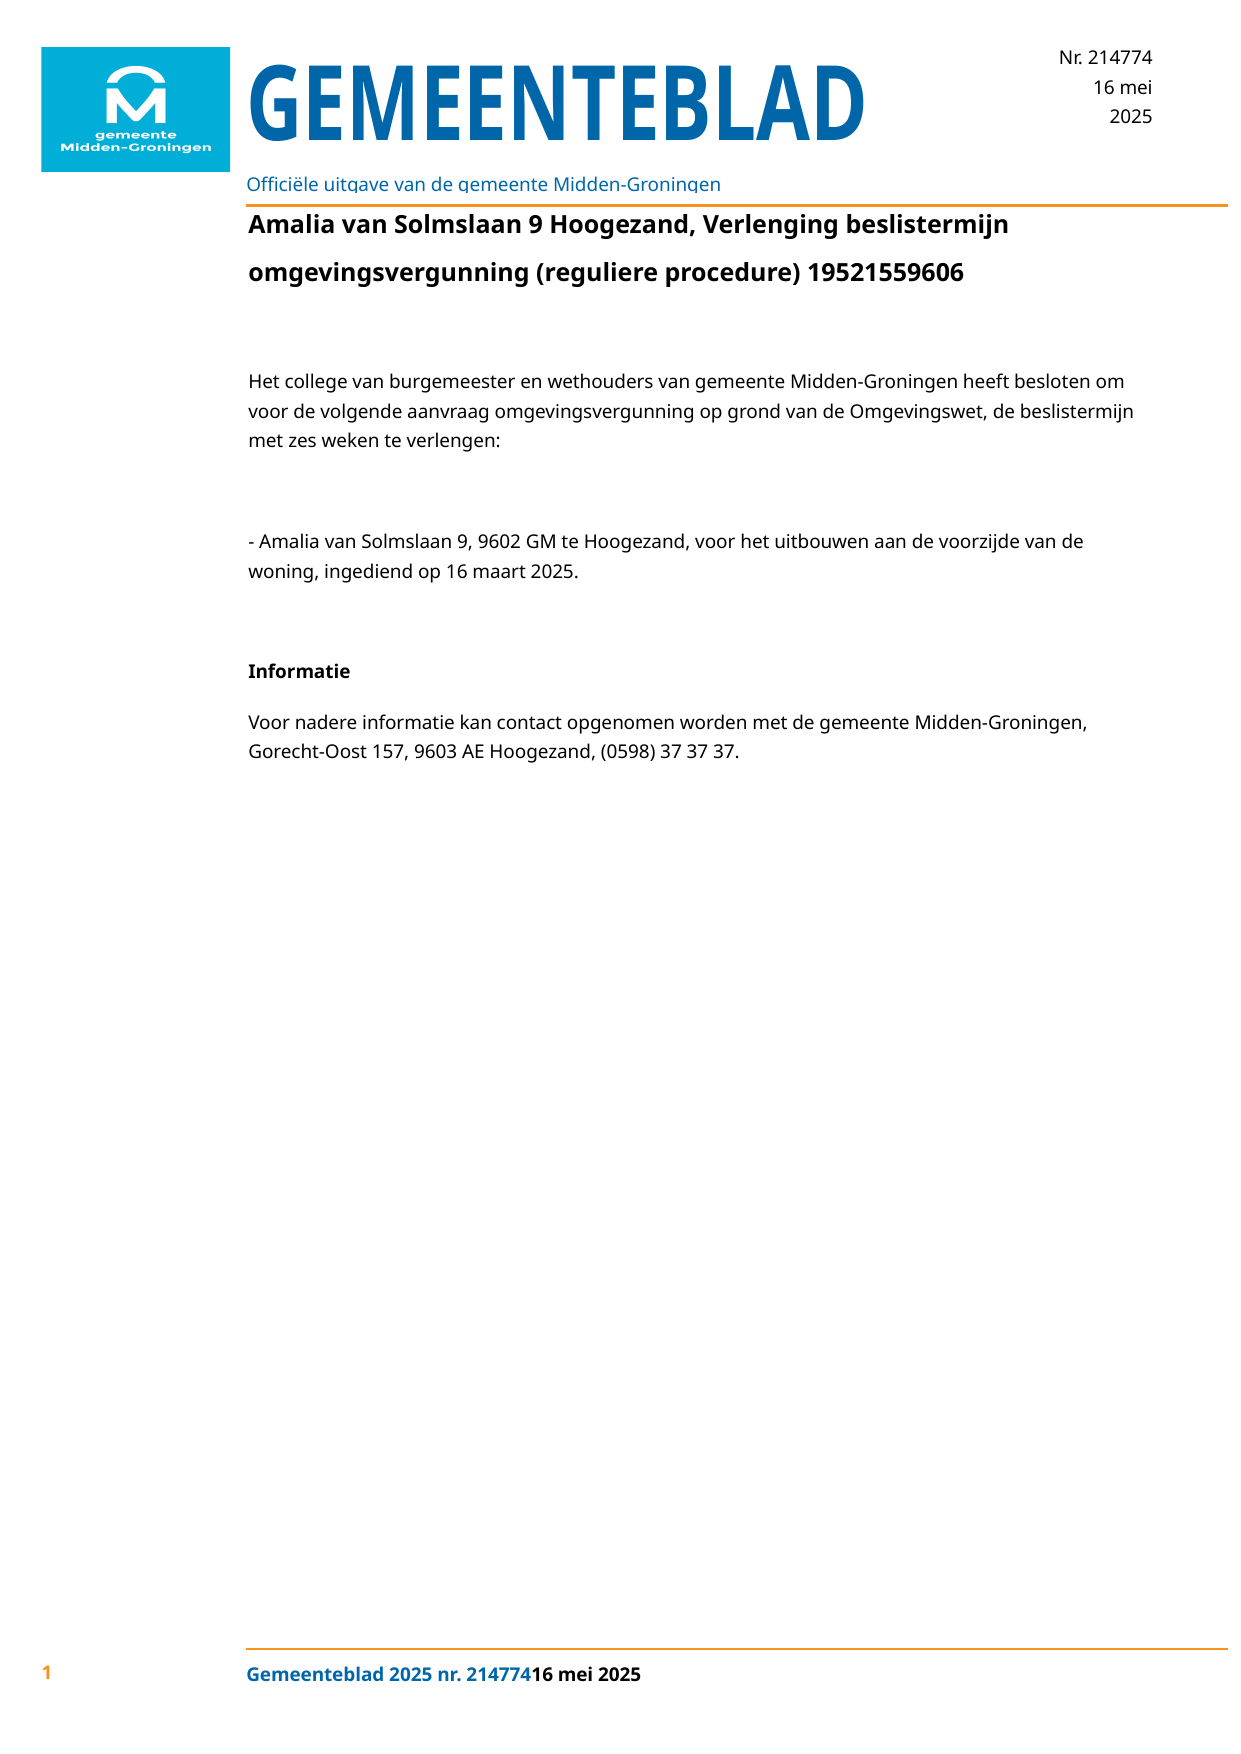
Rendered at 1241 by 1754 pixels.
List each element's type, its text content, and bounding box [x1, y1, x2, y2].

picture [107, 89, 165, 122]
text Het college van burgemeester en wethouders van gemeente Midden-Groningen heeft besloten om voor de volgende aanvraag omgevingsvergunning op grond van de Omgevingswet, de beslistermijn met zes weken te verlengen: [248, 368, 1152, 453]
picture [184, 146, 190, 153]
text Informatie [248, 659, 1152, 684]
text Voor nadere informatie kan contact opgenomen worden met de gemeente Midden-Groningen, Gorecht-Oost 157, 9603 AE Hoogezand, (0598) 37 37 37. [248, 709, 1152, 764]
text Amalia van Solmslaan 9 Hoogezand, Verlenging beslistermijn omgevingsvergunning (reguliere procedure) 19521559606 [248, 207, 1152, 288]
text - Amalia van Solmslaan 9, 9602 GM te Hoogezand, voor het uitbouwen aan de voorzijde van de woning, ingediend op 16 maart 2025. [248, 528, 1152, 584]
picture [108, 66, 164, 82]
